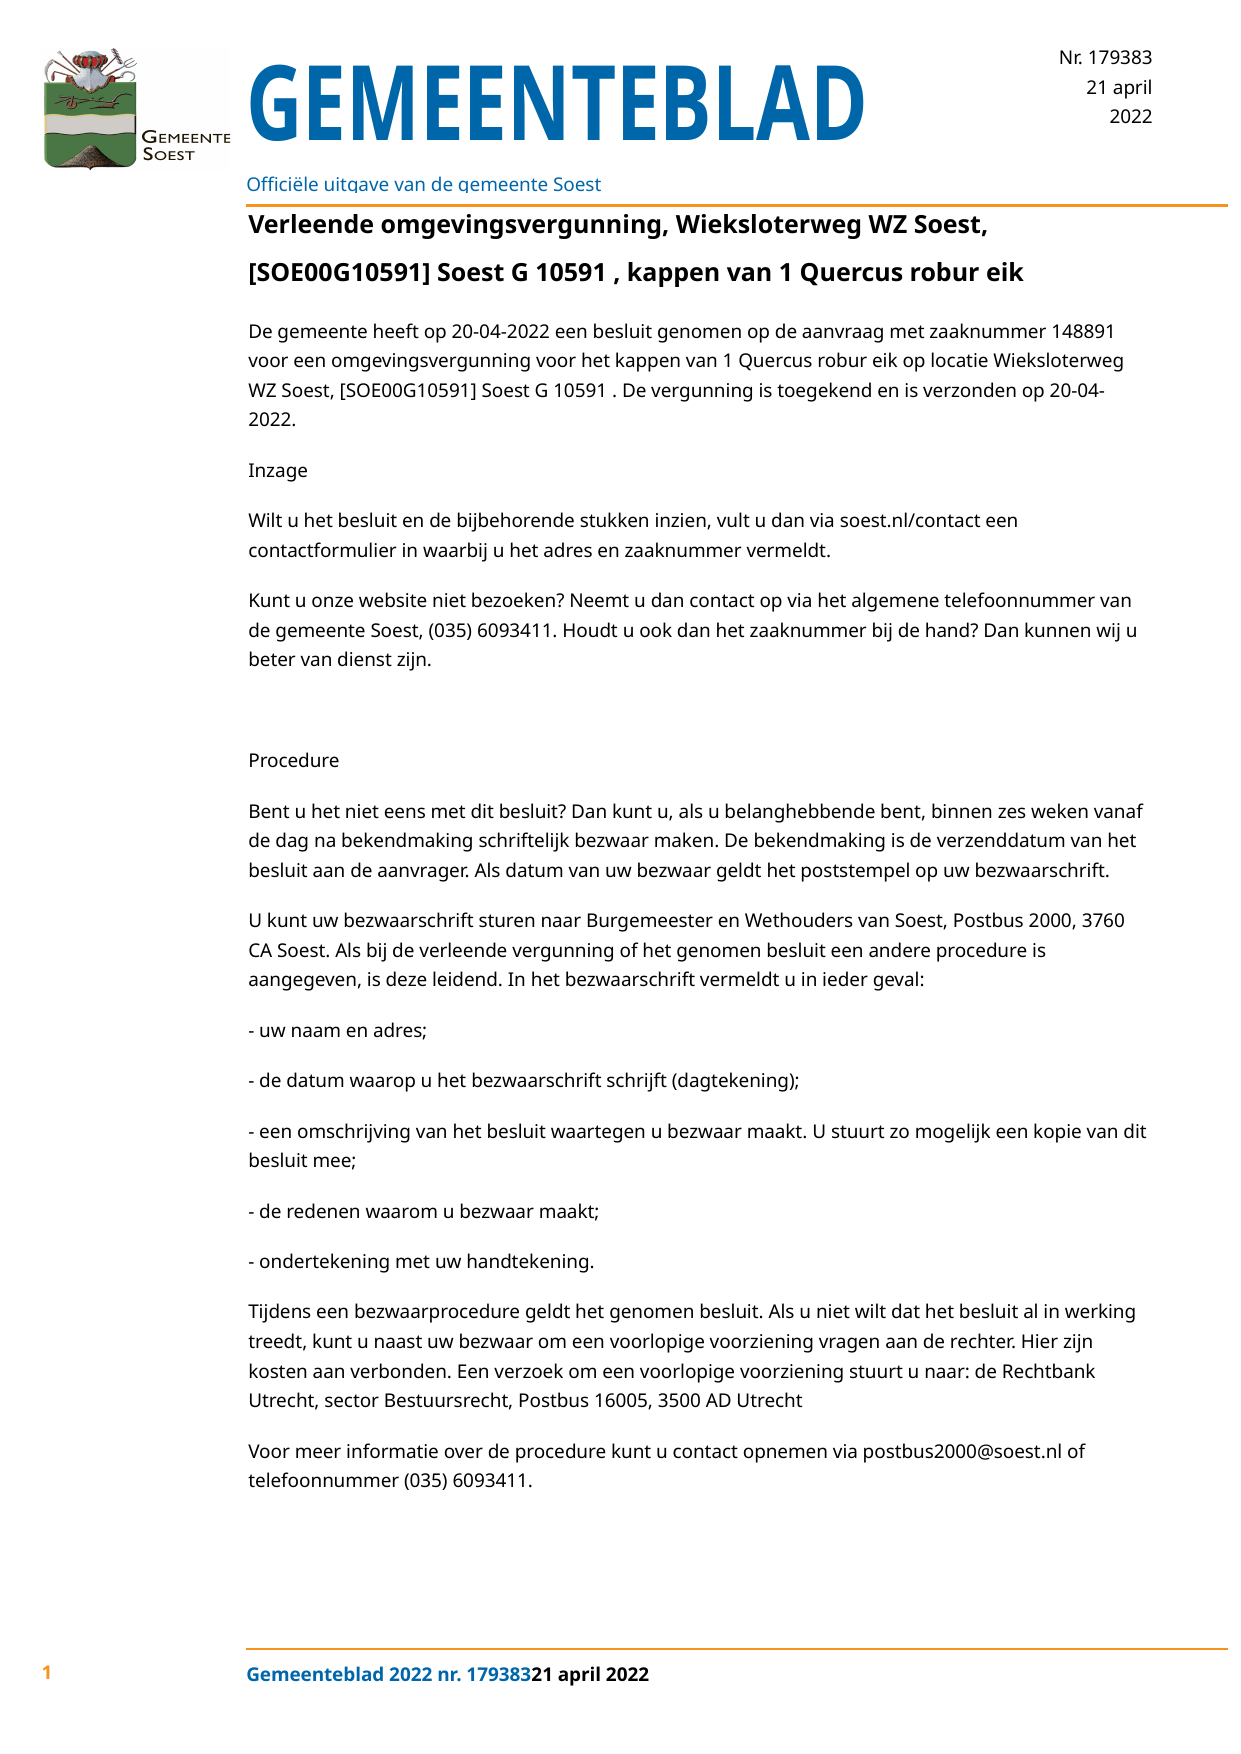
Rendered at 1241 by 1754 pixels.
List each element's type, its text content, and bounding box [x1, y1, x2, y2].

text - de datum waarop u het bezwaarschrift schrijft (dagtekening); [248, 1067, 1152, 1093]
text - uw naam en adres; [248, 1017, 1152, 1043]
text - de redenen waarom u bezwaar maakt; [248, 1198, 1152, 1224]
text - een omschrijving van het besluit waartegen u bezwaar maakt. U stuurt zo mogelijk een kopie van dit besluit mee; [248, 1118, 1152, 1173]
text De gemeente heeft op 20-04-2022 een besluit genomen op de aanvraag met zaaknummer 148891 voor een omgevingsvergunning voor het kappen van 1 Quercus robur eik op locatie Wieksloterweg WZ Soest, [SOE00G10591] Soest G 10591 . De vergunning is toegekend en is verzonden op 20-04-2022. [248, 318, 1152, 432]
text - ondertekening met uw handtekening. [248, 1248, 1152, 1274]
text Tijdens een bezwaarprocedure geldt het genomen besluit. Als u niet wilt dat het besluit al in werking treedt, kunt u naast uw bezwaar om een voorlopige voorziening vragen aan de rechter. Hier zijn kosten aan verbonden. Een verzoek om een voorlopige voorziening stuurt u naar: de Rechtbank Utrecht, sector Bestuursrecht, Postbus 16005, 3500 AD Utrecht [248, 1299, 1152, 1413]
text Verleende omgevingsvergunning, Wieksloterweg WZ Soest, [SOE00G10591] Soest G 10591 , kappen van 1 Quercus robur eik [248, 207, 1152, 288]
text Inzage [248, 457, 1152, 483]
text Bent u het niet eens met dit besluit? Dan kunt u, als u belanghebbende bent, binnen zes weken vanaf de dag na bekendmaking schriftelijk bezwaar maken. De bekendmaking is de verzenddatum van het besluit aan de aanvrager. Als datum van uw bezwaar geldt het poststempel op uw bezwaarschrift. [248, 798, 1152, 883]
picture [41, 47, 231, 172]
text Voor meer informatie over de procedure kunt u contact opnemen via postbus2000@soest.nl of telefoonnummer (035) 6093411. [248, 1438, 1152, 1493]
text Kunt u onze website niet bezoeken? Neemt u dan contact op via het algemene telefoonnummer van de gemeente Soest, (035) 6093411. Houdt u ook dan het zaaknummer bij de hand? Dan kunnen wij u beter van dienst zijn. [248, 587, 1152, 672]
text Procedure [248, 747, 1152, 773]
text U kunt uw bezwaarschrift sturen naar Burgemeester en Wethouders van Soest, Postbus 2000, 3760 CA Soest. Als bij de verleende vergunning of het genomen besluit een andere procedure is aangegeven, is deze leidend. In het bezwaarschrift vermeldt u in ieder geval: [248, 907, 1152, 992]
text Wilt u het besluit en de bijbehorende stukken inzien, vult u dan via soest.nl/contact een contactformulier in waarbij u het adres en zaaknummer vermeldt. [248, 507, 1152, 563]
